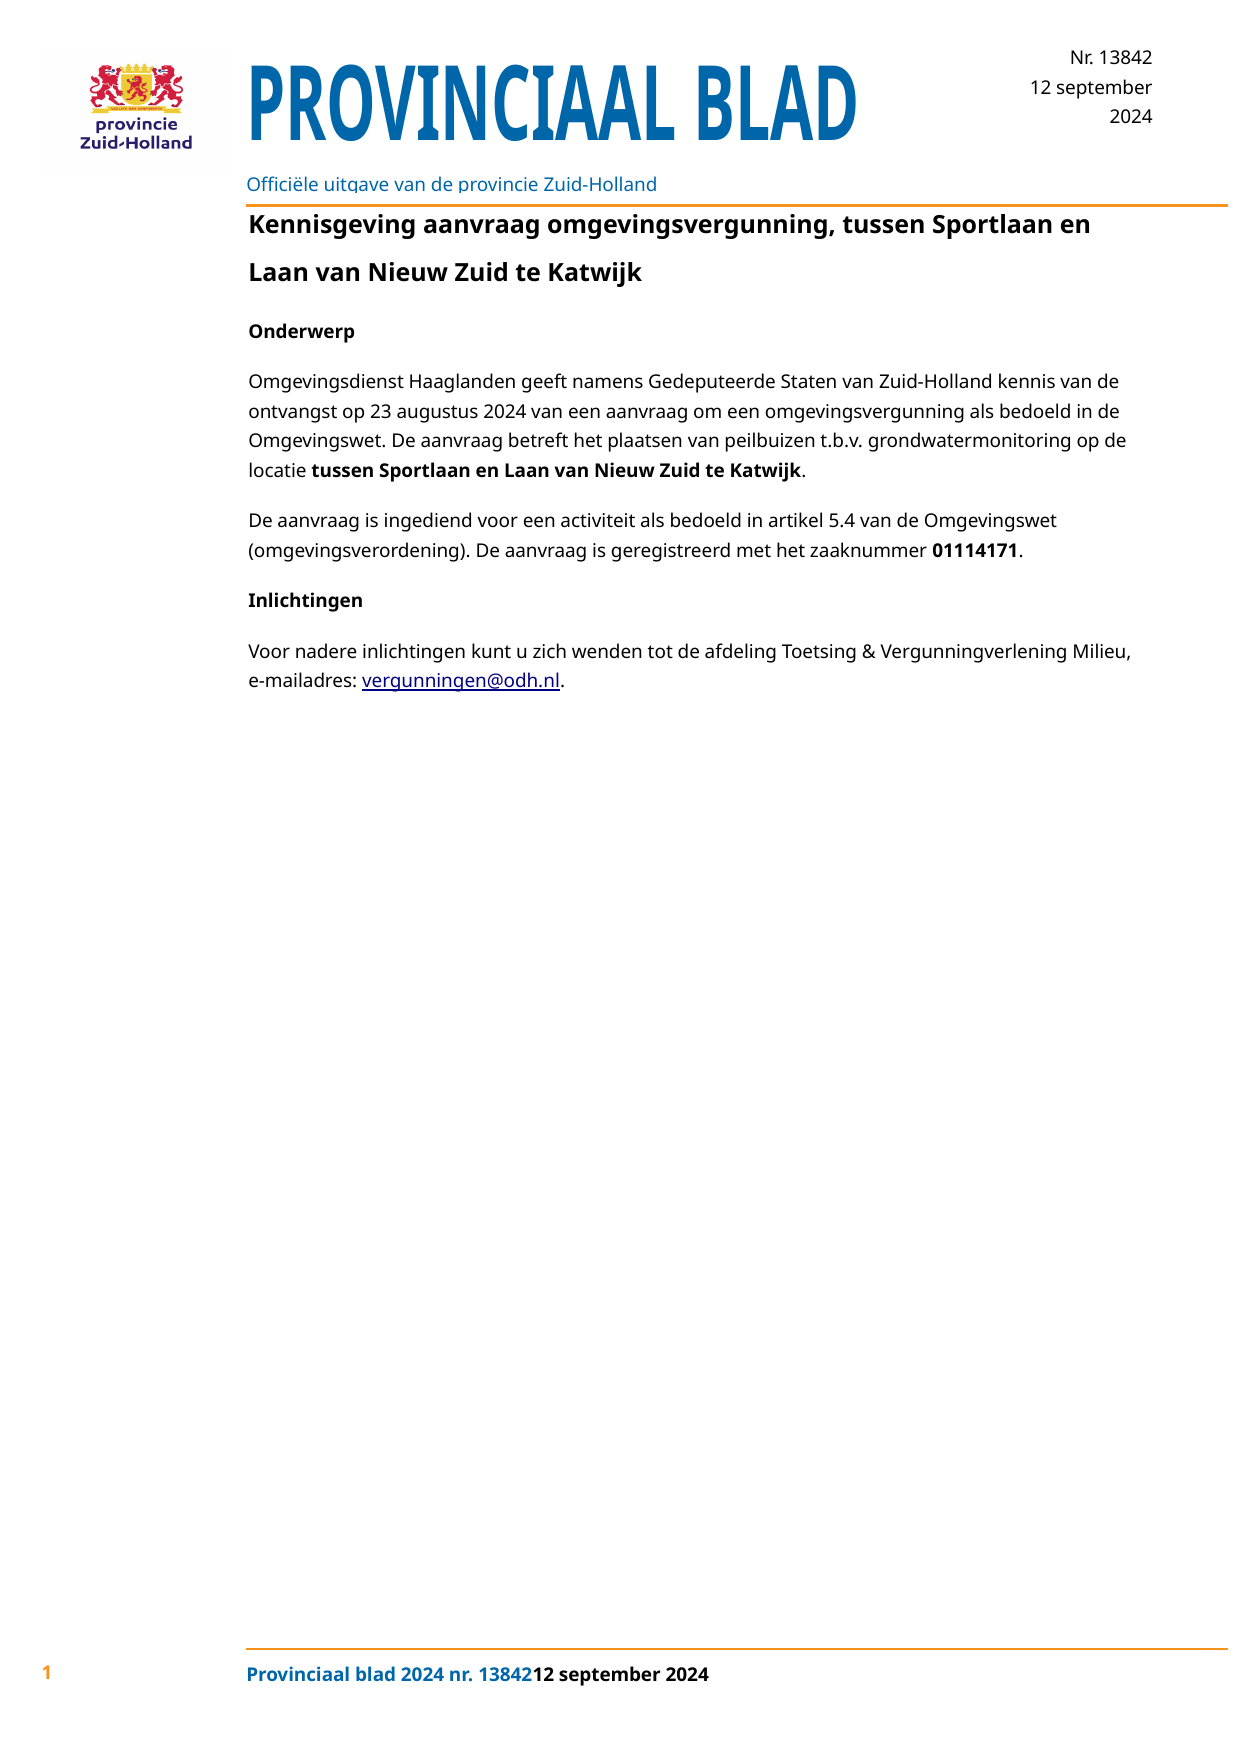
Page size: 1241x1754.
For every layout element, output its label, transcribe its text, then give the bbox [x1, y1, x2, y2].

picture [41, 47, 231, 172]
text Voor nadere inlichtingen kunt u zich wenden tot de afdeling Toetsing & Vergunningverlening Milieu, e-mailadres: vergunningen@odh.nl. [248, 638, 1152, 693]
text Kennisgeving aanvraag omgevingsvergunning, tussen Sportlaan en Laan van Nieuw Zuid te Katwijk [248, 207, 1152, 288]
text De aanvraag is ingediend voor een activiteit als bedoeld in artikel 5.4 van de Omgevingswet (omgevingsverordening). De aanvraag is geregistreerd met het zaaknummer 01114171. [248, 507, 1152, 563]
text Omgevingsdienst Haaglanden geeft namens Gedeputeerde Staten van Zuid-Holland kennis van de ontvangst op 23 augustus 2024 van een aanvraag om een omgevingsvergunning als bedoeld in de Omgevingswet. De aanvraag betreft het plaatsen van peilbuizen t.b.v. grondwatermonitoring op de locatie tussen Sportlaan en Laan van Nieuw Zuid te Katwijk. [248, 368, 1152, 483]
text Inlichtingen [248, 587, 1152, 613]
text Onderwerp [248, 318, 1152, 344]
